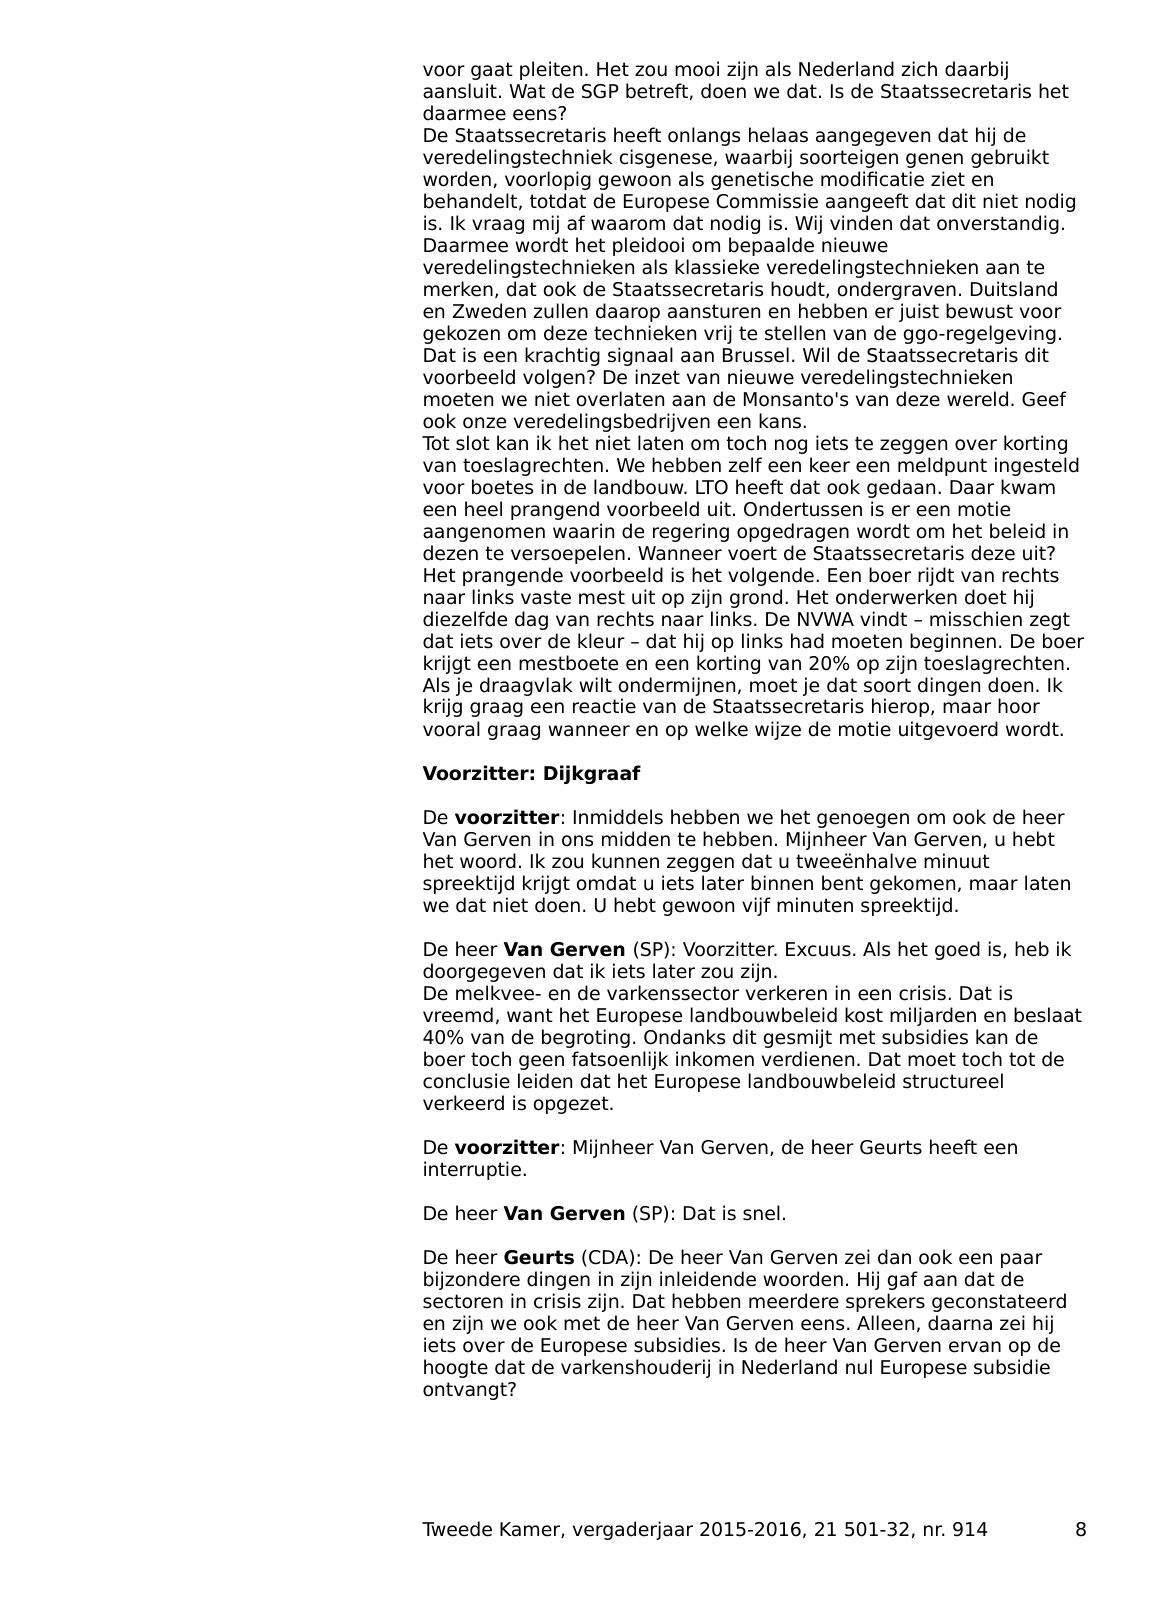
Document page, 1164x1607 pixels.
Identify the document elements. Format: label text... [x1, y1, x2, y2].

text De voorzitter: Inmiddels hebben we het genoegen om ook de heer Van Gerven in ons midden te hebben. Mijnheer Van Gerven, u hebt het woord. Ik zou kunnen zeggen dat u tweeënhalve minuut spreektijd krijgt omdat u iets later binnen bent gekomen, maar laten we dat niet doen. U hebt gewoon vijf minuten spreektijd. [422, 807, 1087, 917]
text De Staatssecretaris heeft onlangs helaas aangegeven dat hij de veredelingstechniek cisgenese, waarbij soorteigen genen gebruikt worden, voorlopig gewoon als genetische modificatie ziet en behandelt, totdat de Europese Commissie aangeeft dat dit niet nodig is. Ik vraag mij af waarom dat nodig is. Wij vinden dat onverstandig. Daarmee wordt het pleidooi om bepaalde nieuwe veredelingstechnieken als klassieke veredelingstechnieken aan te merken, dat ook de Staatssecretaris houdt, ondergraven. Duitsland en Zweden zullen daarop aansturen en hebben er juist bewust voor gekozen om deze technieken vrij te stellen van de ggo-regelgeving. Dat is een krachtig signaal aan Brussel. Wil de Staatssecretaris dit voorbeeld volgen? De inzet van nieuwe veredelingstechnieken moeten we niet overlaten aan de Monsanto's van deze wereld. Geef ook onze veredelingsbedrijven een kans. [422, 125, 1087, 433]
text De heer Van Gerven (SP): Dat is snel. [422, 1203, 1087, 1225]
text voor gaat pleiten. Het zou mooi zijn als Nederland zich daarbij aansluit. Wat de SGP betreft, doen we dat. Is de Staatssecretaris het daarmee eens? [422, 59, 1087, 125]
text De heer Geurts (CDA): De heer Van Gerven zei dan ook een paar bijzondere dingen in zijn inleidende woorden. Hij gaf aan dat de sectoren in crisis zijn. Dat hebben meerdere sprekers geconstateerd en zijn we ook met de heer Van Gerven eens. Alleen, daarna zei hij iets over de Europese subsidies. Is de heer Van Gerven ervan op de hoogte dat de varkenshouderij in Nederland nul Europese subsidie ontvangt? [422, 1247, 1087, 1401]
text De melkvee- en de varkenssector verkeren in een crisis. Dat is vreemd, want het Europese landbouwbeleid kost miljarden en beslaat 40% van de begroting. Ondanks dit gesmijt met subsidies kan de boer toch geen fatsoenlijk inkomen verdienen. Dat moet toch tot de conclusie leiden dat het Europese landbouwbeleid structureel verkeerd is opgezet. [422, 983, 1087, 1115]
subtitle Voorzitter: Dijkgraaf [422, 763, 1087, 784]
text De heer Van Gerven (SP): Voorzitter. Excuus. Als het goed is, heb ik doorgegeven dat ik iets later zou zijn. [422, 939, 1087, 983]
text Tot slot kan ik het niet laten om toch nog iets te zeggen over korting van toeslagrechten. We hebben zelf een keer een meldpunt ingesteld voor boetes in de landbouw. LTO heeft dat ook gedaan. Daar kwam een heel prangend voorbeeld uit. Ondertussen is er een motie aangenomen waarin de regering opgedragen wordt om het beleid in dezen te versoepelen. Wanneer voert de Staatssecretaris deze uit? Het prangende voorbeeld is het volgende. Een boer rijdt van rechts naar links vaste mest uit op zijn grond. Het onderwerken doet hij diezelfde dag van rechts naar links. De NVWA vindt – misschien zegt dat iets over de kleur – dat hij op links had moeten beginnen. De boer krijgt een mestboete en een korting van 20% op zijn toeslagrechten. Als je draagvlak wilt ondermijnen, moet je dat soort dingen doen. Ik krijg graag een reactie van de Staatssecretaris hierop, maar hoor vooral graag wanneer en op welke wijze de motie uitgevoerd wordt. [422, 433, 1087, 740]
text De voorzitter: Mijnheer Van Gerven, de heer Geurts heeft een interruptie. [422, 1137, 1087, 1181]
